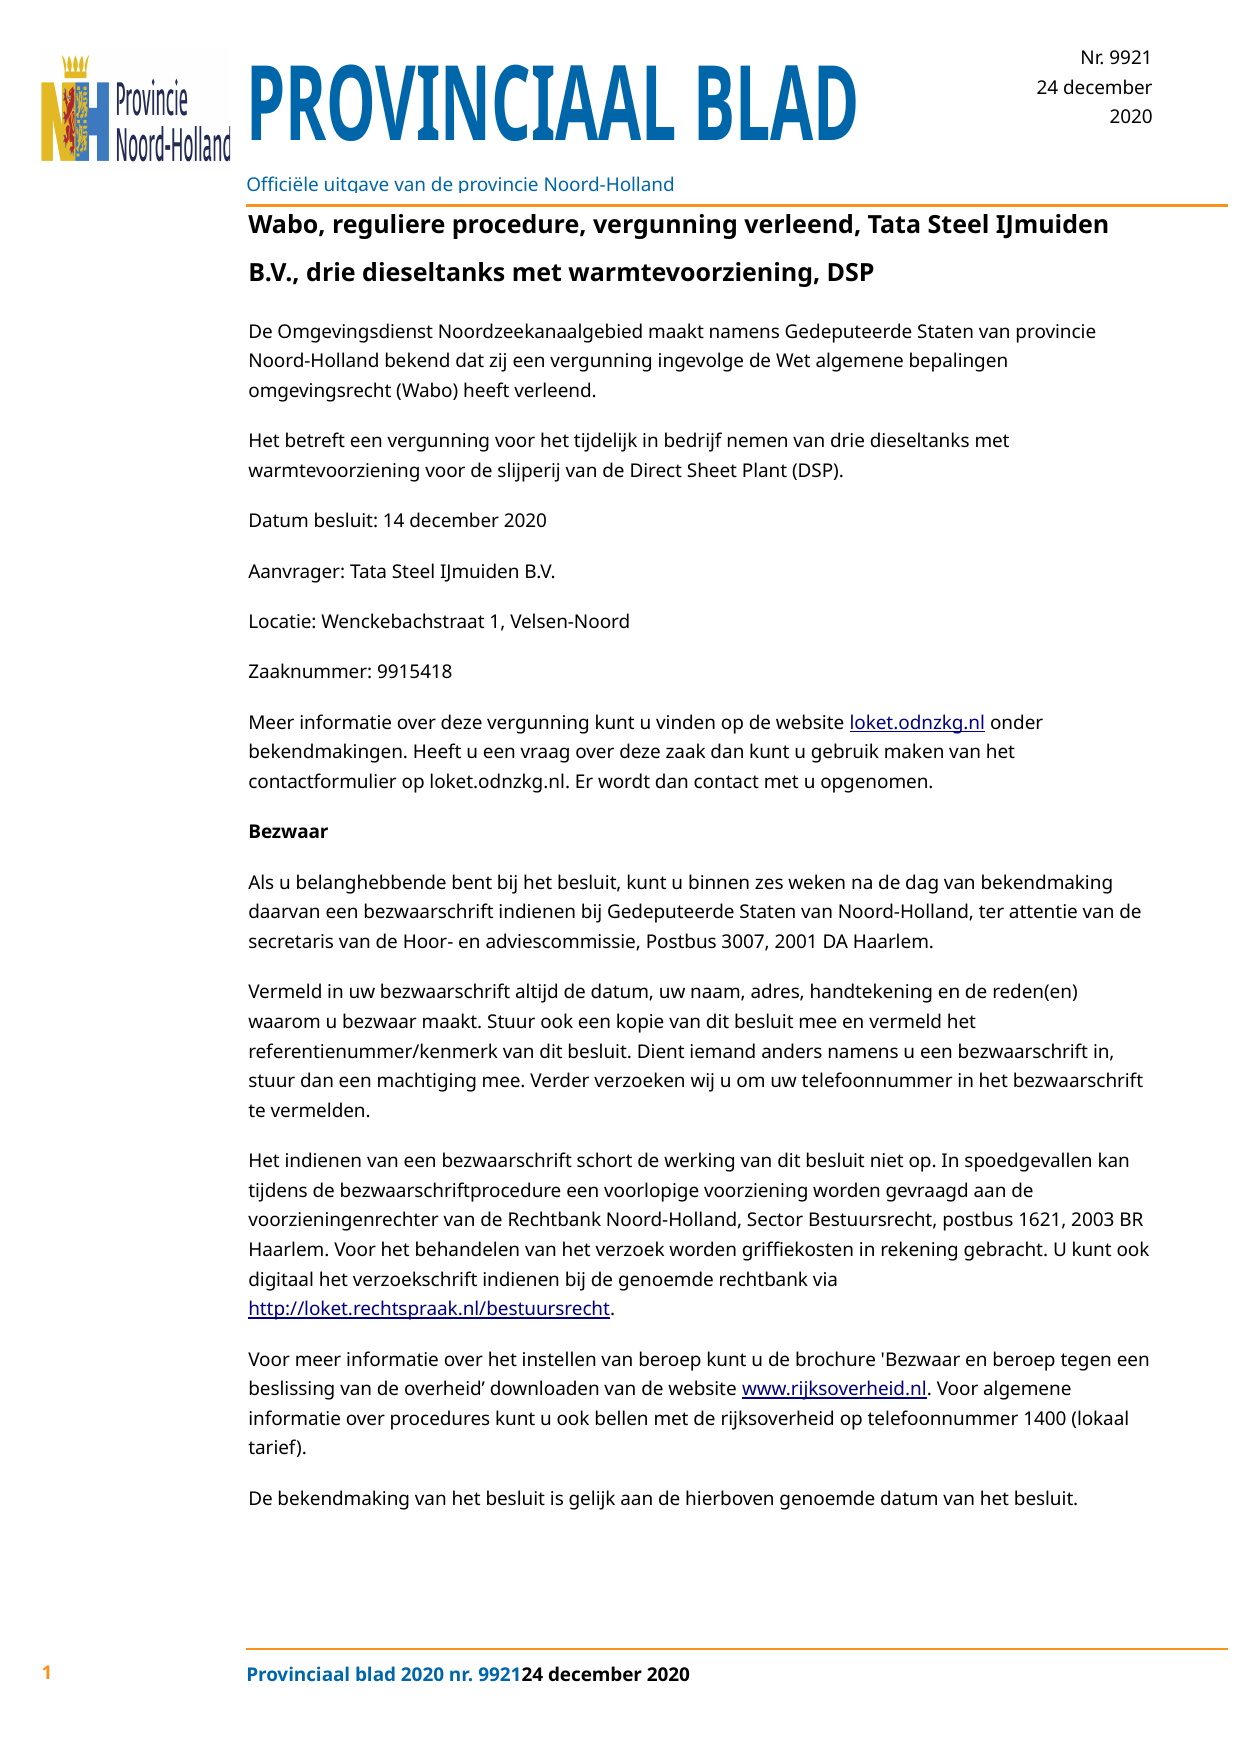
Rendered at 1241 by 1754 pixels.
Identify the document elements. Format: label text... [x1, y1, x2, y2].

text Als u belanghebbende bent bij het besluit, kunt u binnen zes weken na de dag van bekendmaking daarvan een bezwaarschrift indienen bij Gedeputeerde Staten van Noord-Holland, ter attentie van de secretaris van de Hoor- en adviescommissie, Postbus 3007, 2001 DA Haarlem. [248, 869, 1152, 954]
text Meer informatie over deze vergunning kunt u vinden op de website loket.odnzkg.nl onder bekendmakingen. Heeft u een vraag over deze zaak dan kunt u gebruik maken van het contactformulier op loket.odnzkg.nl. Er wordt dan contact met u opgenomen. [248, 709, 1152, 794]
text De bekendmaking van het besluit is gelijk aan de hierboven genoemde datum van het besluit. [248, 1485, 1152, 1511]
text Vermeld in uw bezwaarschrift altijd de datum, uw naam, adres, handtekening en de reden(en) waarom u bezwaar maakt. Stuur ook een kopie van dit besluit mee en vermeld het referentienummer/kenmerk van dit besluit. Dient iemand anders namens u een bezwaarschrift in, stuur dan een machtiging mee. Verder verzoeken wij u om uw telefoonnummer in het bezwaarschrift te vermelden. [248, 979, 1152, 1123]
text De Omgevingsdienst Noordzeekanaalgebied maakt namens Gedeputeerde Staten van provincie Noord-Holland bekend dat zij een vergunning ingevolge de Wet algemene bepalingen omgevingsrecht (Wabo) heeft verleend. [248, 318, 1152, 403]
text Locatie: Wenckebachstraat 1, Velsen-Noord [248, 608, 1152, 634]
text Zaaknummer: 9915418 [248, 659, 1152, 684]
picture [41, 47, 231, 172]
text Wabo, reguliere procedure, vergunning verleend, Tata Steel IJmuiden B.V., drie dieseltanks met warmtevoorziening, DSP [248, 207, 1152, 288]
text Datum besluit: 14 december 2020 [248, 507, 1152, 533]
text Voor meer informatie over het instellen van beroep kunt u de brochure 'Bezwaar en beroep tegen een beslissing van de overheid’ downloaden van de website www.rijksoverheid.nl. Voor algemene informatie over procedures kunt u ook bellen met de rijksoverheid op telefoonnummer 1400 (lokaal tarief). [248, 1346, 1152, 1460]
text Het betreft een vergunning voor het tijdelijk in bedrijf nemen van drie dieseltanks met warmtevoorziening voor de slijperij van de Direct Sheet Plant (DSP). [248, 427, 1152, 483]
text Bezwaar [248, 819, 1152, 844]
text Aanvrager: Tata Steel IJmuiden B.V. [248, 558, 1152, 584]
text Het indienen van een bezwaarschrift schort de werking van dit besluit niet op. In spoedgevallen kan tijdens de bezwaarschriftprocedure een voorlopige voorziening worden gevraagd aan de voorzieningenrechter van de Rechtbank Noord-Holland, Sector Bestuursrecht, postbus 1621, 2003 BR Haarlem. Voor het behandelen van het verzoek worden griffiekosten in rekening gebracht. U kunt ook digitaal het verzoekschrift indienen bij de genoemde rechtbank via http://loket.rechtspraak.nl/bestuursrecht. [248, 1147, 1152, 1321]
